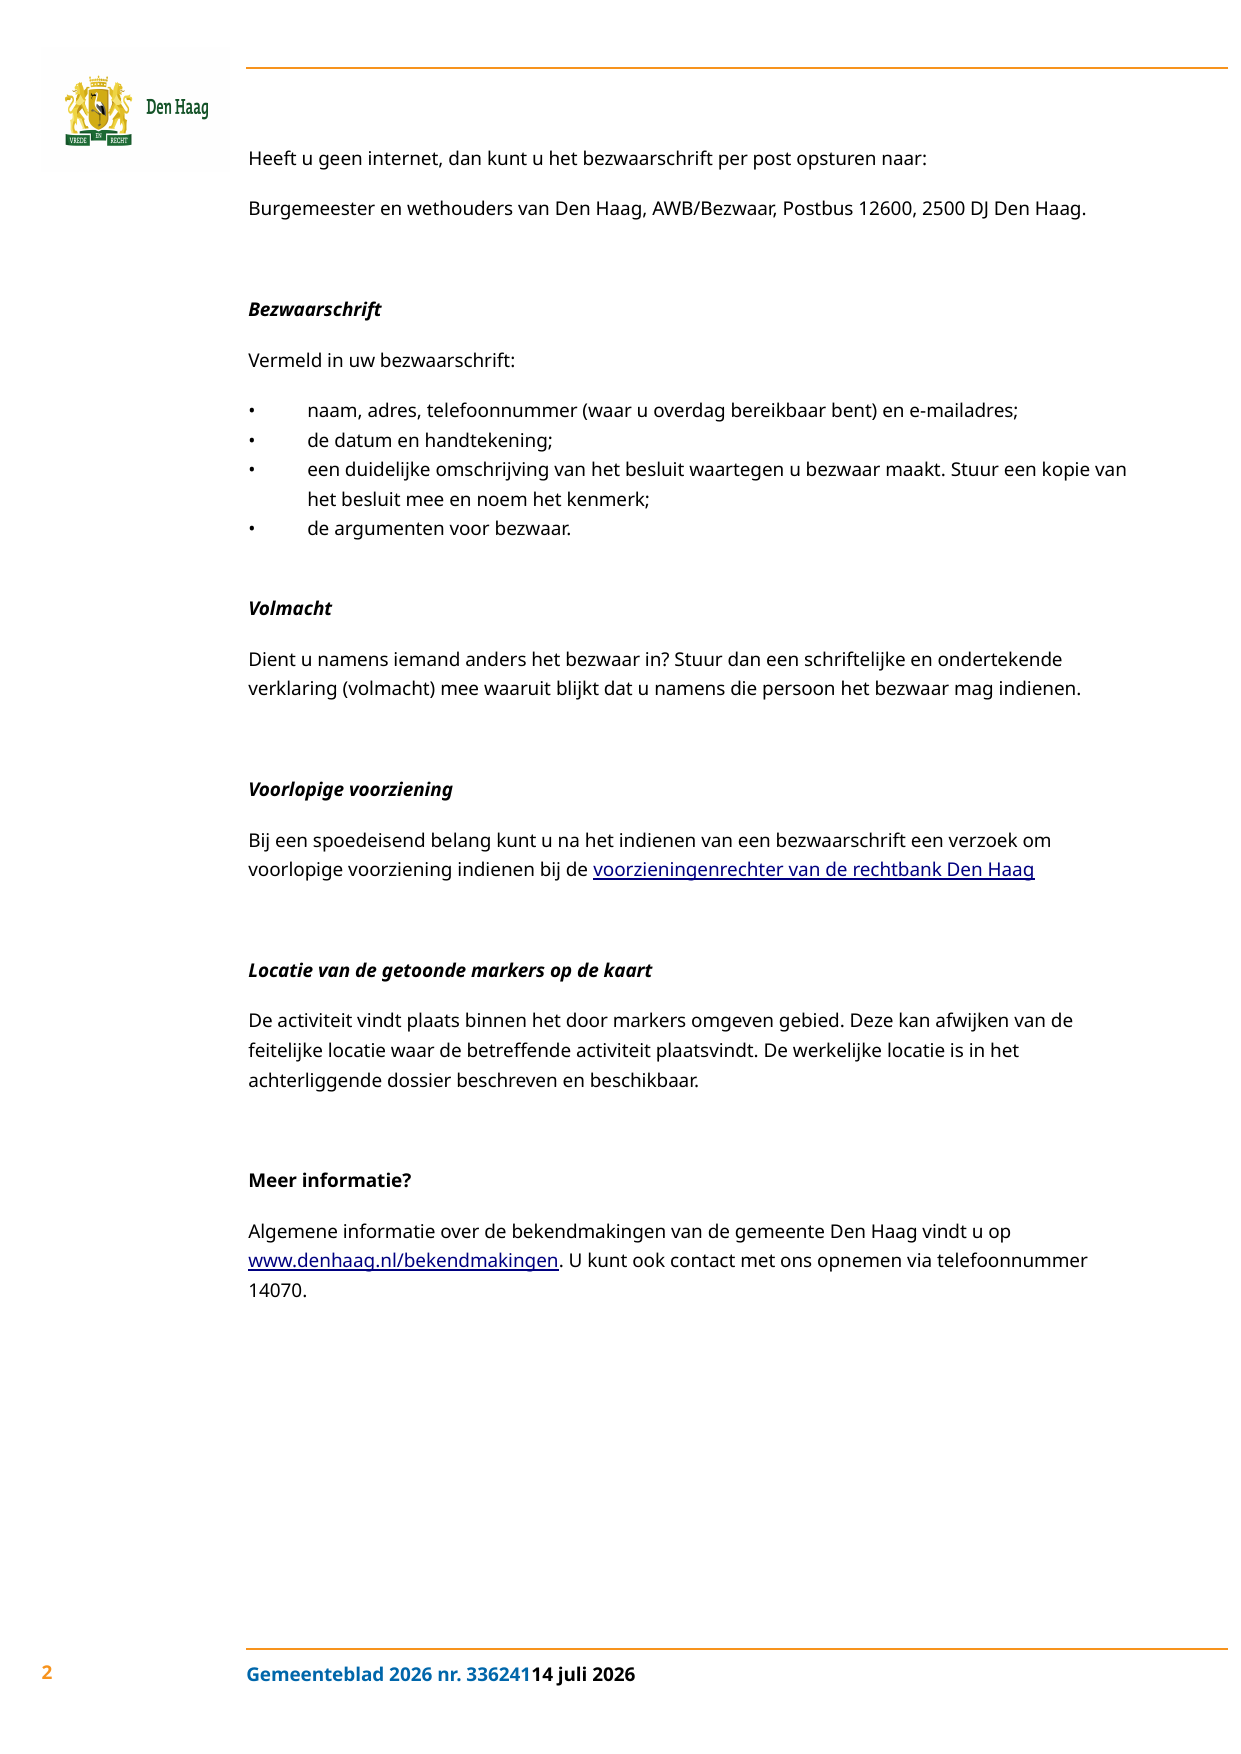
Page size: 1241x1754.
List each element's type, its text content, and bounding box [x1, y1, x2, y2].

text Volmacht [248, 596, 1152, 621]
text Heeft u geen internet, dan kunt u het bezwaarschrift per post opsturen naar: [248, 145, 1152, 171]
picture [41, 47, 231, 172]
text Algemene informatie over de bekendmakingen van de gemeente Den Haag vindt u op www.denhaag.nl/bekendmakingen. U kunt ook contact met ons opnemen via telefoonnummer 14070. [248, 1218, 1152, 1303]
text De activiteit vindt plaats binnen het door markers omgeven gebied. Deze kan afwijken van de feitelijke locatie waar de betreffende activiteit plaatsvindt. De werkelijke locatie is in het achterliggende dossier beschreven en beschikbaar. [248, 1008, 1152, 1093]
list de datum en handtekening; [248, 427, 1152, 453]
text Bij een spoedeisend belang kunt u na het indienen van een bezwaarschrift een verzoek om voorlopige voorziening indienen bij de voorzieningenrechter van de rechtbank Den Haag [248, 827, 1152, 882]
list de argumenten voor bezwaar. [248, 516, 1152, 541]
list naam, adres, telefoonnummer (waar u overdag bereikbaar bent) en e-mailadres; [248, 397, 1152, 423]
list een duidelijke omschrijving van het besluit waartegen u bezwaar maakt. Stuur een kopie van het besluit mee en noem het kenmerk; [248, 456, 1152, 512]
text Voorlopige voorziening [248, 776, 1152, 802]
text Meer informatie? [248, 1168, 1152, 1193]
text Bezwaarschrift [248, 296, 1152, 322]
text Vermeld in uw bezwaarschrift: [248, 347, 1152, 373]
text Locatie van de getoonde markers op de kaart [248, 957, 1152, 983]
text Dient u namens iemand anders het bezwaar in? Stuur dan een schriftelijke en ondertekende verklaring (volmacht) mee waaruit blijkt dat u namens die persoon het bezwaar mag indienen. [248, 646, 1152, 701]
text Burgemeester en wethouders van Den Haag, AWB/Bezwaar, Postbus 12600, 2500 DJ Den Haag. [248, 196, 1152, 221]
